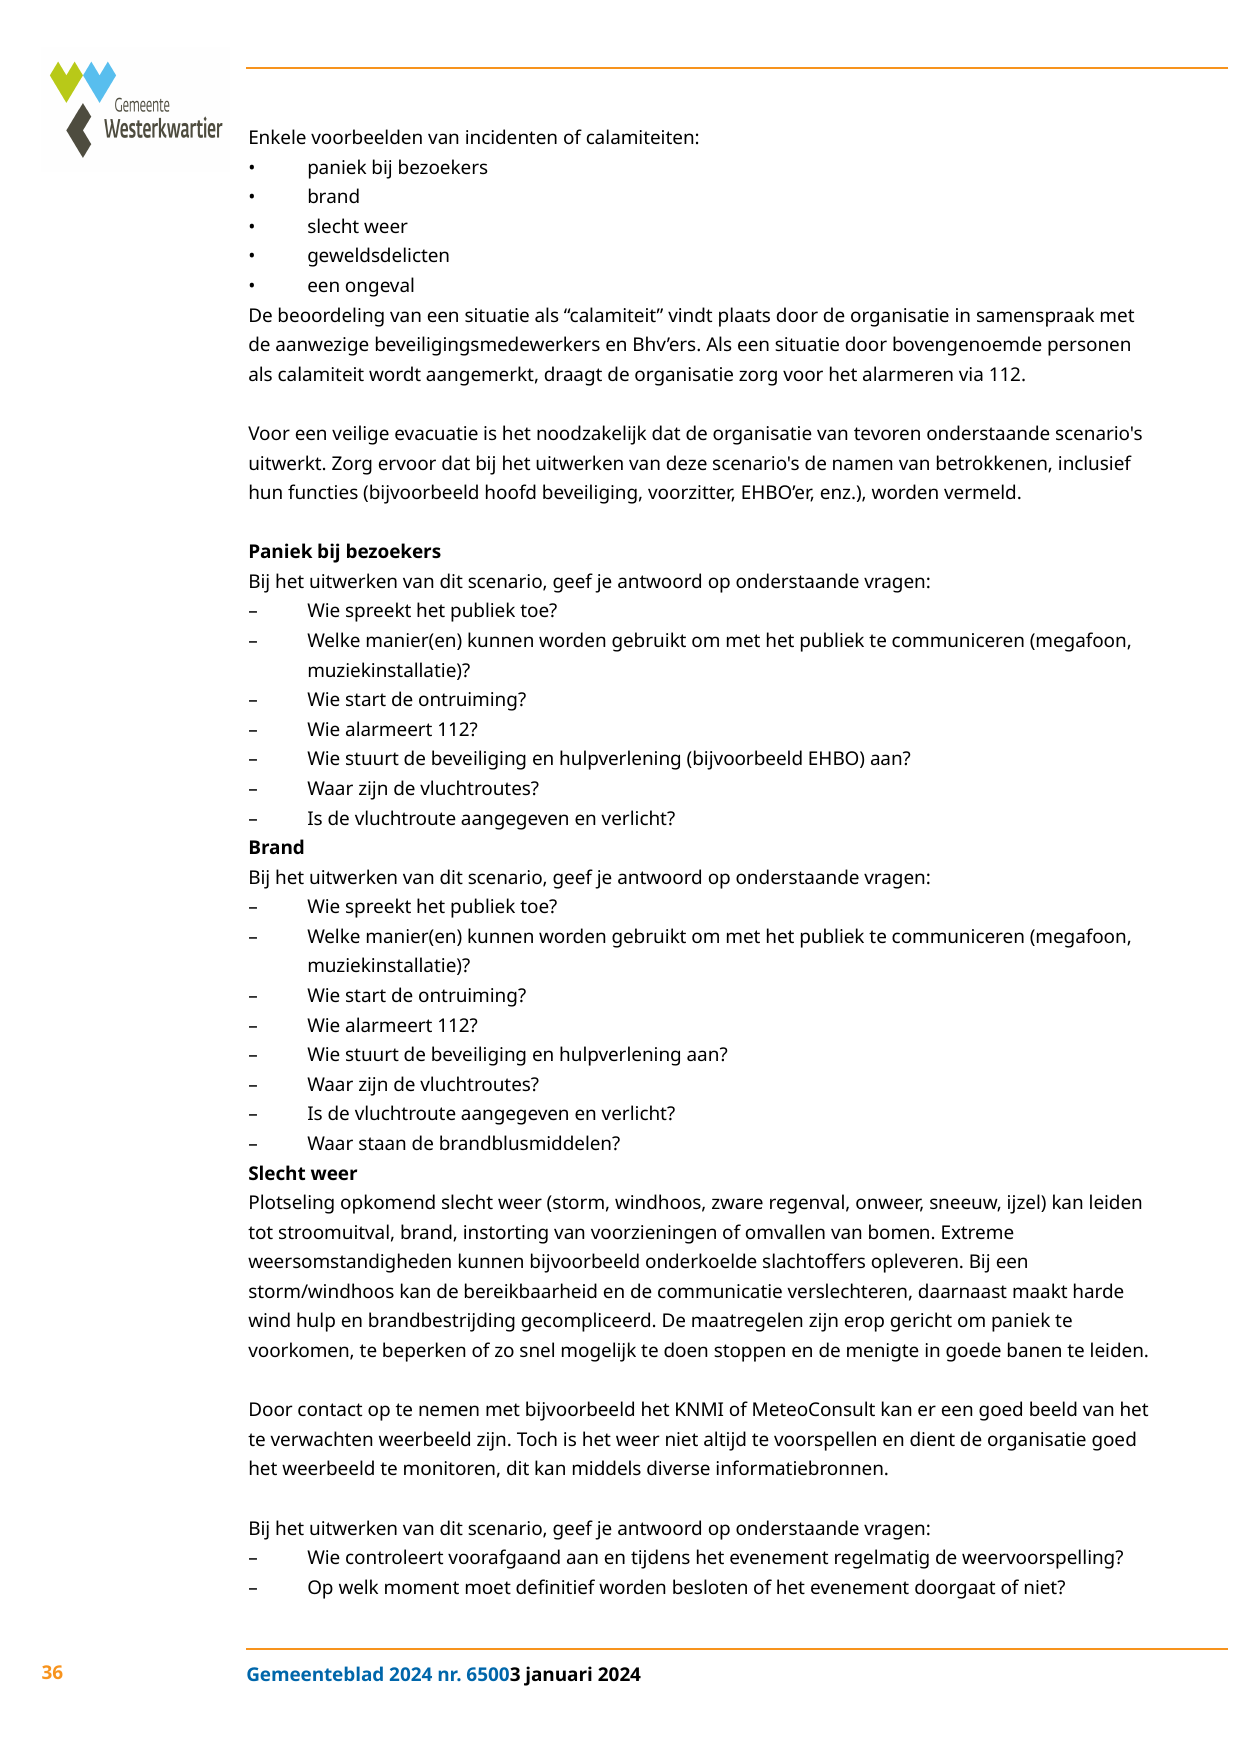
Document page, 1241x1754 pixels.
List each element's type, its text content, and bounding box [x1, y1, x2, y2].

text Enkele voorbeelden van incidenten of calamiteiten: [248, 124, 1152, 150]
text De beoordeling van een situatie als “calamiteit” vindt plaats door de organisatie in samenspraak met de aanwezige beveiligingsmedewerkers en Bhv’ers. Als een situatie door bovengenoemde personen als calamiteit wordt aangemerkt, draagt de organisatie zorg voor het alarmeren via 112. [248, 302, 1152, 387]
text Slecht weer [248, 1160, 1152, 1186]
list geweldsdelicten [248, 243, 1152, 268]
list Waar zijn de vluchtroutes? [248, 1071, 1152, 1097]
text Bij het uitwerken van dit scenario, geef je antwoord op onderstaande vragen: [248, 568, 1152, 594]
list Welke manier(en) kunnen worden gebruikt om met het publiek te communiceren (megafoon, muziekinstallatie)? [248, 923, 1152, 978]
list een ongeval [248, 272, 1152, 298]
list Wie spreekt het publiek toe? [248, 893, 1152, 919]
picture [41, 47, 231, 172]
list Wie stuurt de beveiliging en hulpverlening aan? [248, 1041, 1152, 1067]
text Plotseling opkomend slecht weer (storm, windhoos, zware regenval, onweer, sneeuw, ijzel) kan leiden tot stroomuitval, brand, instorting van voorzieningen of omvallen van bomen. Extreme weersomstandigheden kunnen bijvoorbeeld onderkoelde slachtoffers opleveren. Bij een storm/windhoos kan de bereikbaarheid en de communicatie verslechteren, daarnaast maakt harde wind hulp en brandbestrijding gecompliceerd. De maatregelen zijn erop gericht om paniek te voorkomen, te beperken of zo snel mogelijk te doen stoppen en de menigte in goede banen te leiden. [248, 1189, 1152, 1363]
list Wie alarmeert 112? [248, 716, 1152, 742]
list Op welk moment moet definitief worden besloten of het evenement doorgaat of niet? [248, 1574, 1152, 1600]
list Waar staan de brandblusmiddelen? [248, 1130, 1152, 1156]
list Wie alarmeert 112? [248, 1012, 1152, 1038]
list brand [248, 183, 1152, 209]
text Brand [248, 834, 1152, 860]
list Wie spreekt het publiek toe? [248, 598, 1152, 623]
text Door contact op te nemen met bijvoorbeeld het KNMI of MeteoConsult kan er een goed beeld van het te verwachten weerbeeld zijn. Toch is het weer niet altijd te voorspellen en dient de organisatie goed het weerbeeld te monitoren, dit kan middels diverse informatiebronnen. [248, 1396, 1152, 1481]
text Voor een veilige evacuatie is het noodzakelijk dat de organisatie van tevoren onderstaande scenario's uitwerkt. Zorg ervoor dat bij het uitwerken van deze scenario's de namen van betrokkenen, inclusief hun functies (bijvoorbeeld hoofd beveiliging, voorzitter, EHBO’er, enz.), worden vermeld. [248, 420, 1152, 505]
list Welke manier(en) kunnen worden gebruikt om met het publiek te communiceren (megafoon, muziekinstallatie)? [248, 627, 1152, 683]
list Waar zijn de vluchtroutes? [248, 775, 1152, 801]
list Wie start de ontruiming? [248, 686, 1152, 712]
list Is de vluchtroute aangegeven en verlicht? [248, 805, 1152, 831]
list Wie start de ontruiming? [248, 982, 1152, 1008]
list Is de vluchtroute aangegeven en verlicht? [248, 1101, 1152, 1126]
text Paniek bij bezoekers [248, 538, 1152, 564]
list Wie controleert voorafgaand aan en tijdens het evenement regelmatig de weervoorspelling? [248, 1544, 1152, 1570]
list slecht weer [248, 213, 1152, 239]
list paniek bij bezoekers [248, 154, 1152, 180]
text Bij het uitwerken van dit scenario, geef je antwoord op onderstaande vragen: [248, 864, 1152, 890]
list Wie stuurt de beveiliging en hulpverlening (bijvoorbeeld EHBO) aan? [248, 746, 1152, 771]
text Bij het uitwerken van dit scenario, geef je antwoord op onderstaande vragen: [248, 1515, 1152, 1541]
